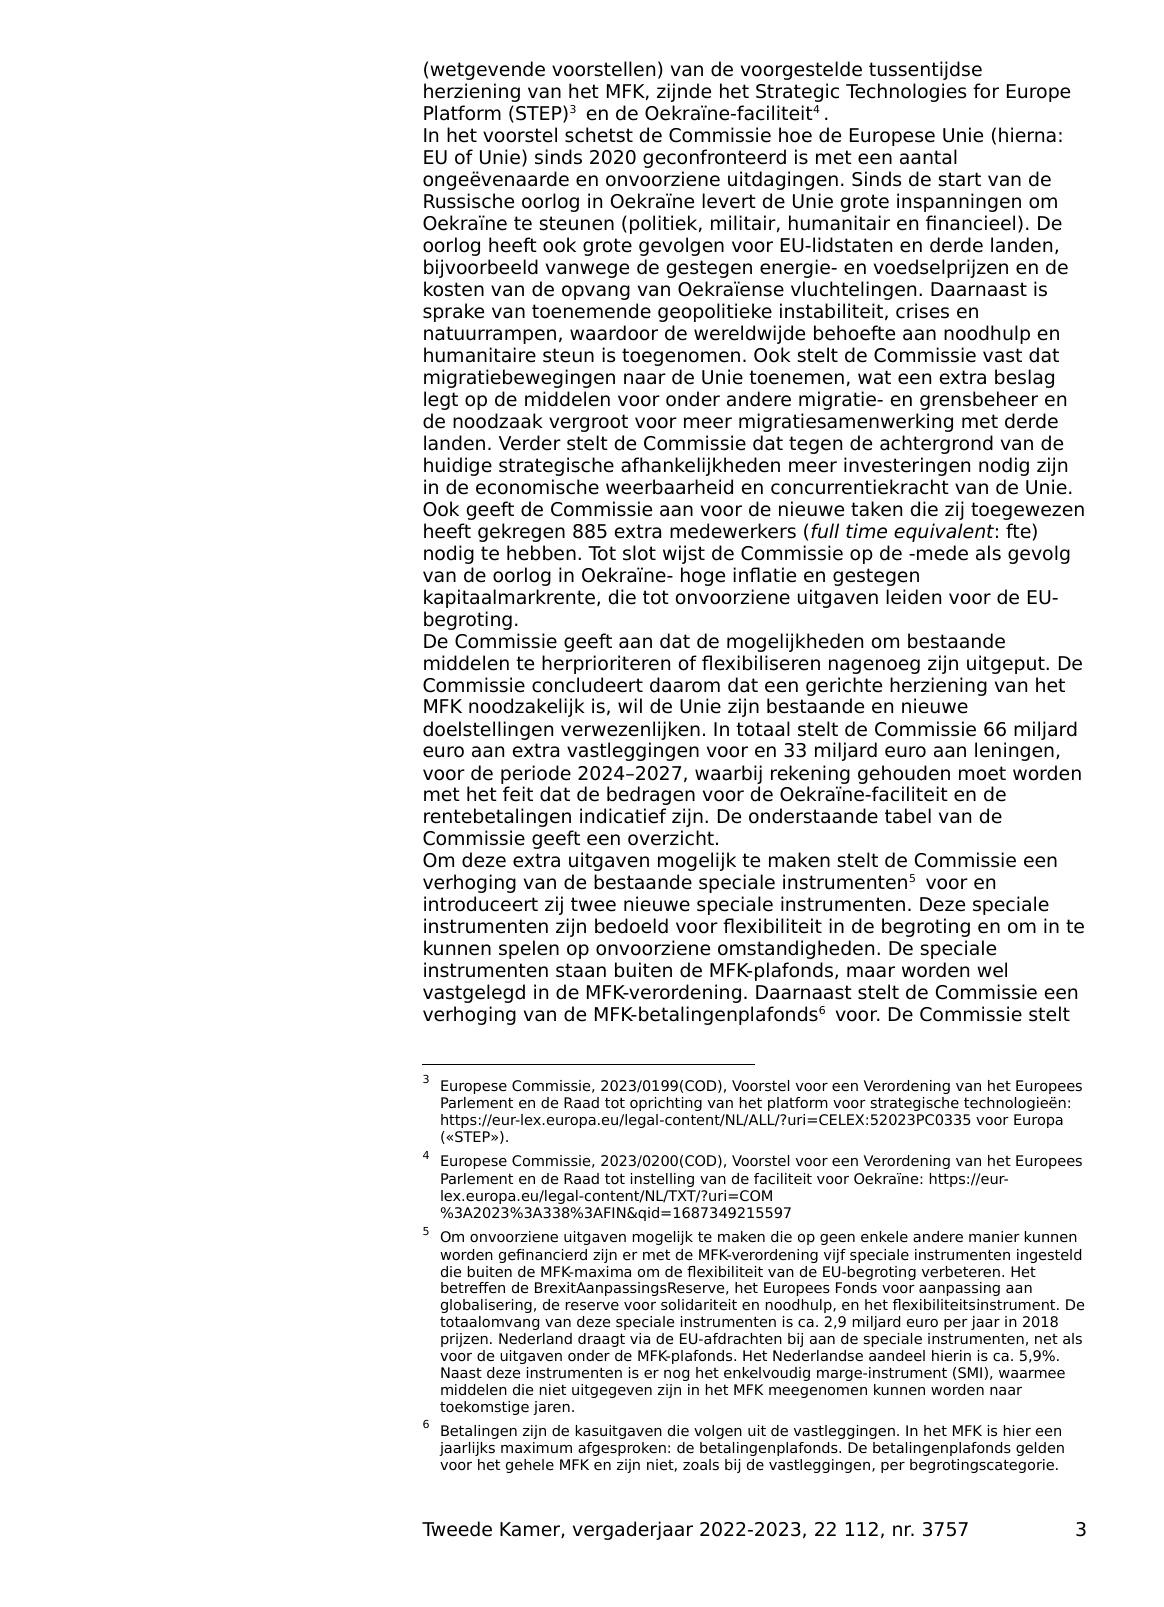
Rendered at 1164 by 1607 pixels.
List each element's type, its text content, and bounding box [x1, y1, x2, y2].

text Europese Commissie, 2023/0199(COD), Voorstel voor een Verordening van het Europees Parlement en de Raad tot oprichting van het platform voor strategische technologieën: https://eur-lex.europa.eu/legal-content/NL/ALL/?uri=CELEX:52023PC0335 voor Europa («STEP»). [422, 1073, 1087, 1146]
text In het voorstel schetst de Commissie hoe de Europese Unie (hierna: EU of Unie) sinds 2020 geconfronteerd is met een aantal ongeëvenaarde en onvoorziene uitdagingen. Sinds de start van de Russische oorlog in Oekraïne levert de Unie grote inspanningen om Oekraïne te steunen (politiek, militair, humanitair en financieel). De oorlog heeft ook grote gevolgen voor EU-lidstaten en derde landen, bijvoorbeeld vanwege de gestegen energie- en voedselprijzen en de kosten van de opvang van Oekraïense vluchtelingen. Daarnaast is sprake van toenemende geopolitieke instabiliteit, crises en natuurrampen, waardoor de wereldwijde behoefte aan noodhulp en humanitaire steun is toegenomen. Ook stelt de Commissie vast dat migratiebewegingen naar de Unie toenemen, wat een extra beslag legt op de middelen voor onder andere migratie- en grensbeheer en de noodzaak vergroot voor meer migratiesamenwerking met derde landen. Verder stelt de Commissie dat tegen de achtergrond van de huidige strategische afhankelijkheden meer investeringen nodig zijn in de economische weerbaarheid en concurrentiekracht van de Unie. Ook geeft de Commissie aan voor de nieuwe taken die zij toegewezen heeft gekregen 885 extra medewerkers (full time equivalent: fte) nodig te hebben. Tot slot wijst de Commissie op de -mede als gevolg van de oorlog in Oekraïne- hoge inflatie en gestegen kapitaalmarkrente, die tot onvoorziene uitgaven leiden voor de EU-begroting. [422, 125, 1087, 631]
text De Commissie geeft aan dat de mogelijkheden om bestaande middelen te herprioriteren of flexibiliseren nagenoeg zijn uitgeput. De Commissie concludeert daarom dat een gerichte herziening van het MFK noodzakelijk is, wil de Unie zijn bestaande en nieuwe doelstellingen verwezenlijken. In totaal stelt de Commissie 66 miljard euro aan extra vastleggingen voor en 33 miljard euro aan leningen, voor de periode 2024–2027, waarbij rekening gehouden moet worden met het feit dat de bedragen voor de Oekraïne-faciliteit en de rentebetalingen indicatief zijn. De onderstaande tabel van de Commissie geeft een overzicht. [422, 631, 1087, 850]
text Om onvoorziene uitgaven mogelijk te maken die op geen enkele andere manier kunnen worden gefinancierd zijn er met de MFK-verordening vijf speciale instrumenten ingesteld die buiten de MFK-maxima om de flexibiliteit van de EU-begroting verbeteren. Het betreffen de Brexit­Aanpassings­Reserve, het Europees Fonds voor aanpassing aan globalisering, de reserve voor solidariteit en noodhulp, en het flexibiliteits­instrument. De totaalomvang van deze speciale instrumenten is ca. 2,9 miljard euro per jaar in 2018 prijzen. Nederland draagt via de EU-afdrachten bij aan de speciale instrumenten, net als voor de uitgaven onder de MFK-plafonds. Het Nederlandse aandeel hierin is ca. 5,9%. Naast deze instrumenten is er nog het enkelvoudig marge-instrument (SMI), waarmee middelen die niet uitgegeven zijn in het MFK meegenomen kunnen worden naar toekomstige jaren. [422, 1225, 1087, 1416]
text Betalingen zijn de kasuitgaven die volgen uit de vastleggingen. In het MFK is hier een jaarlijks maximum afgesproken: de betalingenplafonds. De betalingenplafonds gelden voor het gehele MFK en zijn niet, zoals bij de vastleggingen, per begrotingscategorie. [422, 1418, 1087, 1474]
text (wetgevende voorstellen) van de voorgestelde tussentijdse herziening van het MFK, zijnde het Strategic Technologies for Europe Platform (STEP) en de Oekraïne-faciliteit. [422, 59, 1087, 125]
text Europese Commissie, 2023/0200(COD), Voorstel voor een Verordening van het Europees Parlement en de Raad tot instelling van de faciliteit voor Oekraïne: https://eur-lex.europa.eu/legal-content/NL/TXT/?uri=COM%3A2023%3A338%3AFIN&qid=1687349215597 [422, 1149, 1087, 1222]
text Om deze extra uitgaven mogelijk te maken stelt de Commissie een verhoging van de bestaande speciale instrumenten voor en introduceert zij twee nieuwe speciale instrumenten. Deze speciale instrumenten zijn bedoeld voor flexibiliteit in de begroting en om in te kunnen spelen op onvoorziene omstandigheden. De speciale instrumenten staan buiten de MFK-plafonds, maar worden wel vastgelegd in de MFK-verordening. Daarnaast stelt de Commissie een verhoging van de MFK-betalingenplafonds voor. De Commissie stelt [422, 850, 1087, 1026]
